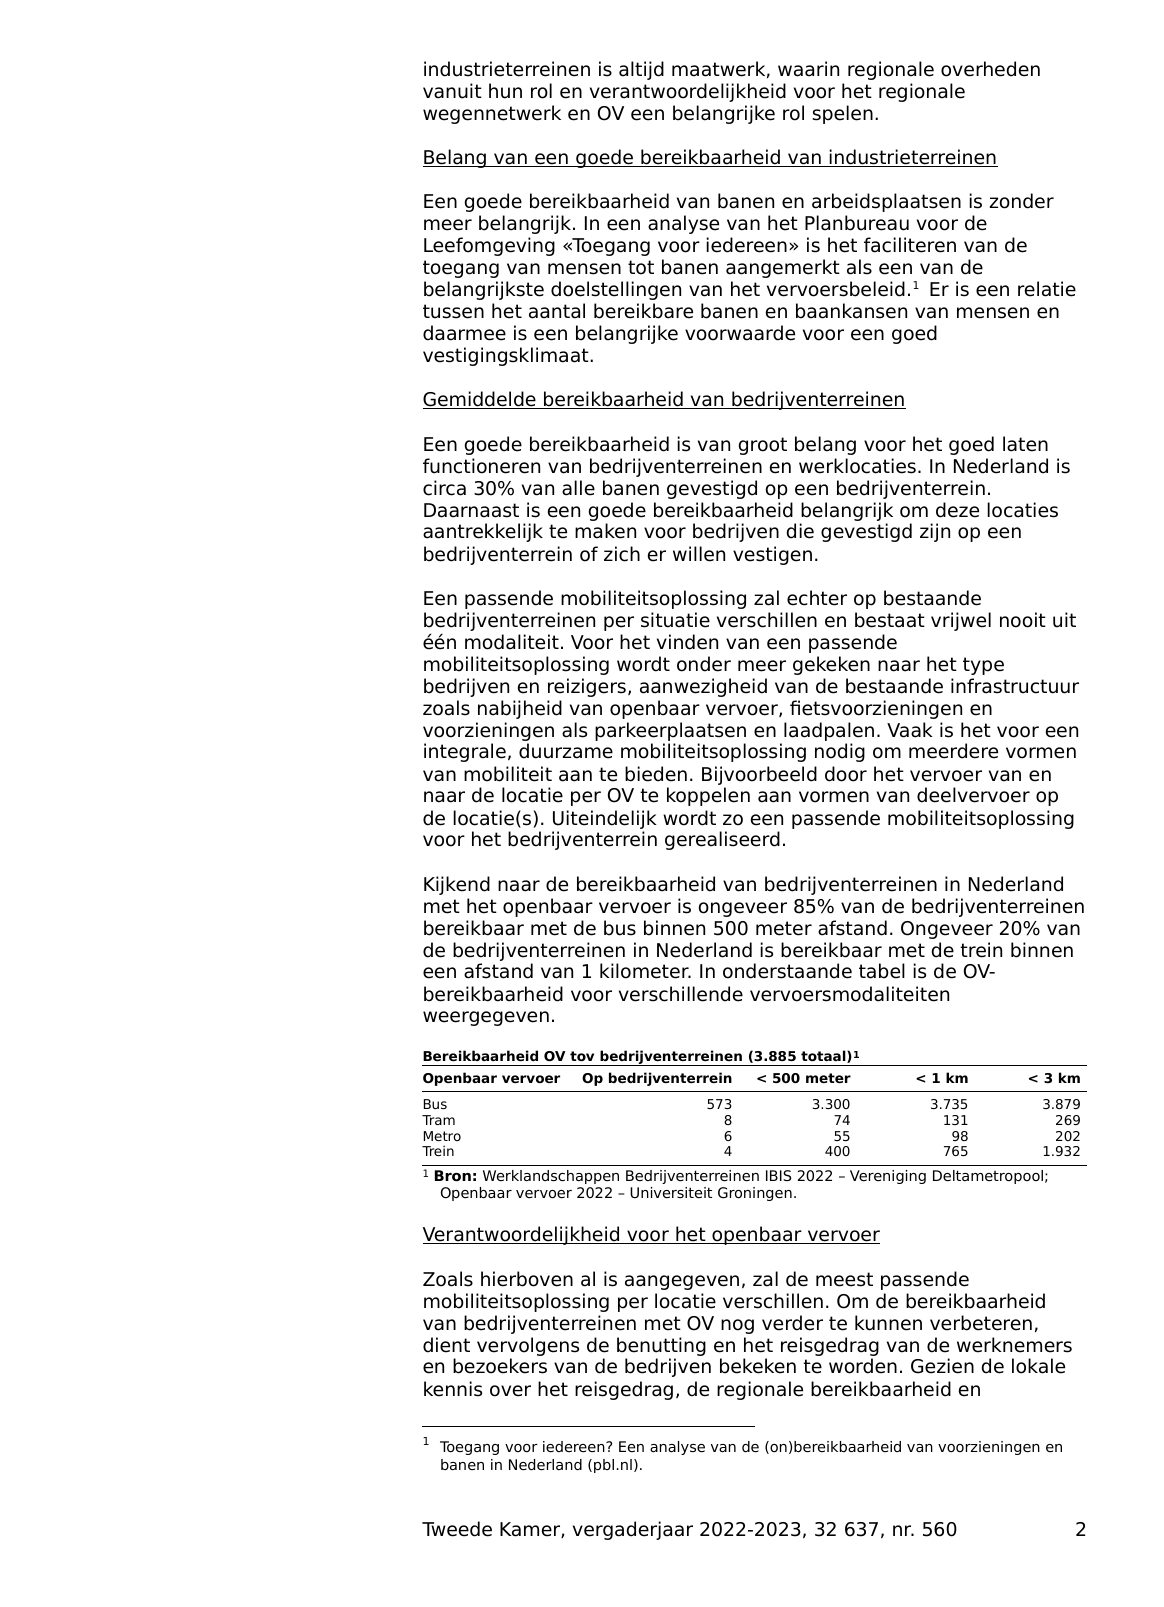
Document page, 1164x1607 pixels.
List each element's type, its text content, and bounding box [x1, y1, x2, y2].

table_cell 131 [856, 1113, 974, 1128]
table_cell 1 Bron: Werklandschappen Bedrijventerreinen IBIS 2022 – Vereniging Deltametropool; Openbaar vervoer 2022 – Universiteit Groningen. [422, 1166, 1087, 1202]
table_cell 202 [974, 1128, 1087, 1144]
table_cell 573 [576, 1092, 738, 1113]
table_cell 3.300 [738, 1092, 856, 1113]
table_cell < 500 meter [738, 1066, 856, 1091]
text Een passende mobiliteitsoplossing zal echter op bestaande bedrijventerreinen per situatie verschillen en bestaat vrijwel nooit uit één modaliteit. Voor het vinden van een passende mobiliteitsoplossing wordt onder meer gekeken naar het type bedrijven en reizigers, aanwezigheid van de bestaande infrastructuur zoals nabijheid van openbaar vervoer, fietsvoorzieningen en voorzieningen als parkeerplaatsen en laadpalen. Vaak is het voor een integrale, duurzame mobiliteitsoplossing nodig om meerdere vormen van mobiliteit aan te bieden. Bijvoorbeeld door het vervoer van en naar de locatie per OV te koppelen aan vormen van deelvervoer op de locatie(s). Uiteindelijk wordt zo een passende mobiliteitsoplossing voor het bedrijventerrein gerealiseerd. [422, 588, 1087, 851]
table_cell Trein [422, 1144, 576, 1164]
table_cell Tram [422, 1113, 576, 1128]
table_cell Bus [422, 1092, 576, 1113]
table_cell < 3 km [974, 1066, 1087, 1091]
table_cell 3.879 [974, 1092, 1087, 1113]
table_cell Metro [422, 1128, 576, 1144]
text Een goede bereikbaarheid van banen en arbeidsplaatsen is zonder meer belangrijk. In een analyse van het Planbureau voor de Leefomgeving «Toegang voor iedereen» is het faciliteren van de toegang van mensen tot banen aangemerkt als een van de belangrijkste doelstellingen van het vervoersbeleid. Er is een relatie tussen het aantal bereikbare banen en baankansen van mensen en daarmee is een belangrijke voorwaarde voor een goed vestigingsklimaat. [422, 191, 1087, 367]
table_cell 74 [738, 1113, 856, 1128]
table_cell 55 [738, 1128, 856, 1144]
subtitle Belang van een goede bereikbaarheid van industrieterreinen [422, 147, 1087, 169]
table_header Bereikbaarheid OV tov bedrijventerreinen (3.885 totaal)1 [422, 1049, 1087, 1065]
table_cell 4 [576, 1144, 738, 1164]
text Zoals hierboven al is aangegeven, zal de meest passende mobiliteitsoplossing per locatie verschillen. Om de bereikbaarheid van bedrijventerreinen met OV nog verder te kunnen verbeteren, dient vervolgens de benutting en het reisgedrag van de werknemers en bezoekers van de bedrijven bekeken te worden. Gezien de lokale kennis over het reisgedrag, de regionale bereikbaarheid en [422, 1268, 1087, 1400]
table_cell Op bedrijventerrein [576, 1066, 738, 1091]
table_cell 1.932 [974, 1144, 1087, 1164]
text industrieterreinen is altijd maatwerk, waarin regionale overheden vanuit hun rol en verantwoordelijkheid voor het regionale wegennetwerk en OV een belangrijke rol spelen. [422, 59, 1087, 125]
subtitle Gemiddelde bereikbaarheid van bedrijventerreinen [422, 389, 1087, 411]
table_cell 269 [974, 1113, 1087, 1128]
subtitle Verantwoordelijkheid voor het openbaar vervoer [422, 1224, 1087, 1246]
text Kijkend naar de bereikbaarheid van bedrijventerreinen in Nederland met het openbaar vervoer is ongeveer 85% van de bedrijventerreinen bereikbaar met de bus binnen 500 meter afstand. Ongeveer 20% van de bedrijventerreinen in Nederland is bereikbaar met de trein binnen een afstand van 1 kilometer. In onderstaande tabel is de OV-bereikbaarheid voor verschillende vervoersmodaliteiten weergegeven. [422, 873, 1087, 1027]
table_cell Openbaar vervoer [422, 1066, 576, 1091]
table_cell 400 [738, 1144, 856, 1164]
text Toegang voor iedereen? Een analyse van de (on)bereikbaarheid van voorzieningen en banen in Nederland (pbl.nl). [422, 1435, 1087, 1474]
table_cell 6 [576, 1128, 738, 1144]
table_cell 765 [856, 1144, 974, 1164]
table_cell < 1 km [856, 1066, 974, 1091]
table_cell 8 [576, 1113, 738, 1128]
table_cell 98 [856, 1128, 974, 1144]
text Een goede bereikbaarheid is van groot belang voor het goed laten functioneren van bedrijventerreinen en werklocaties. In Nederland is circa 30% van alle banen gevestigd op een bedrijventerrein. Daarnaast is een goede bereikbaarheid belangrijk om deze locaties aantrekkelijk te maken voor bedrijven die gevestigd zijn op een bedrijventerrein of zich er willen vestigen. [422, 433, 1087, 565]
table_cell 3.735 [856, 1092, 974, 1113]
